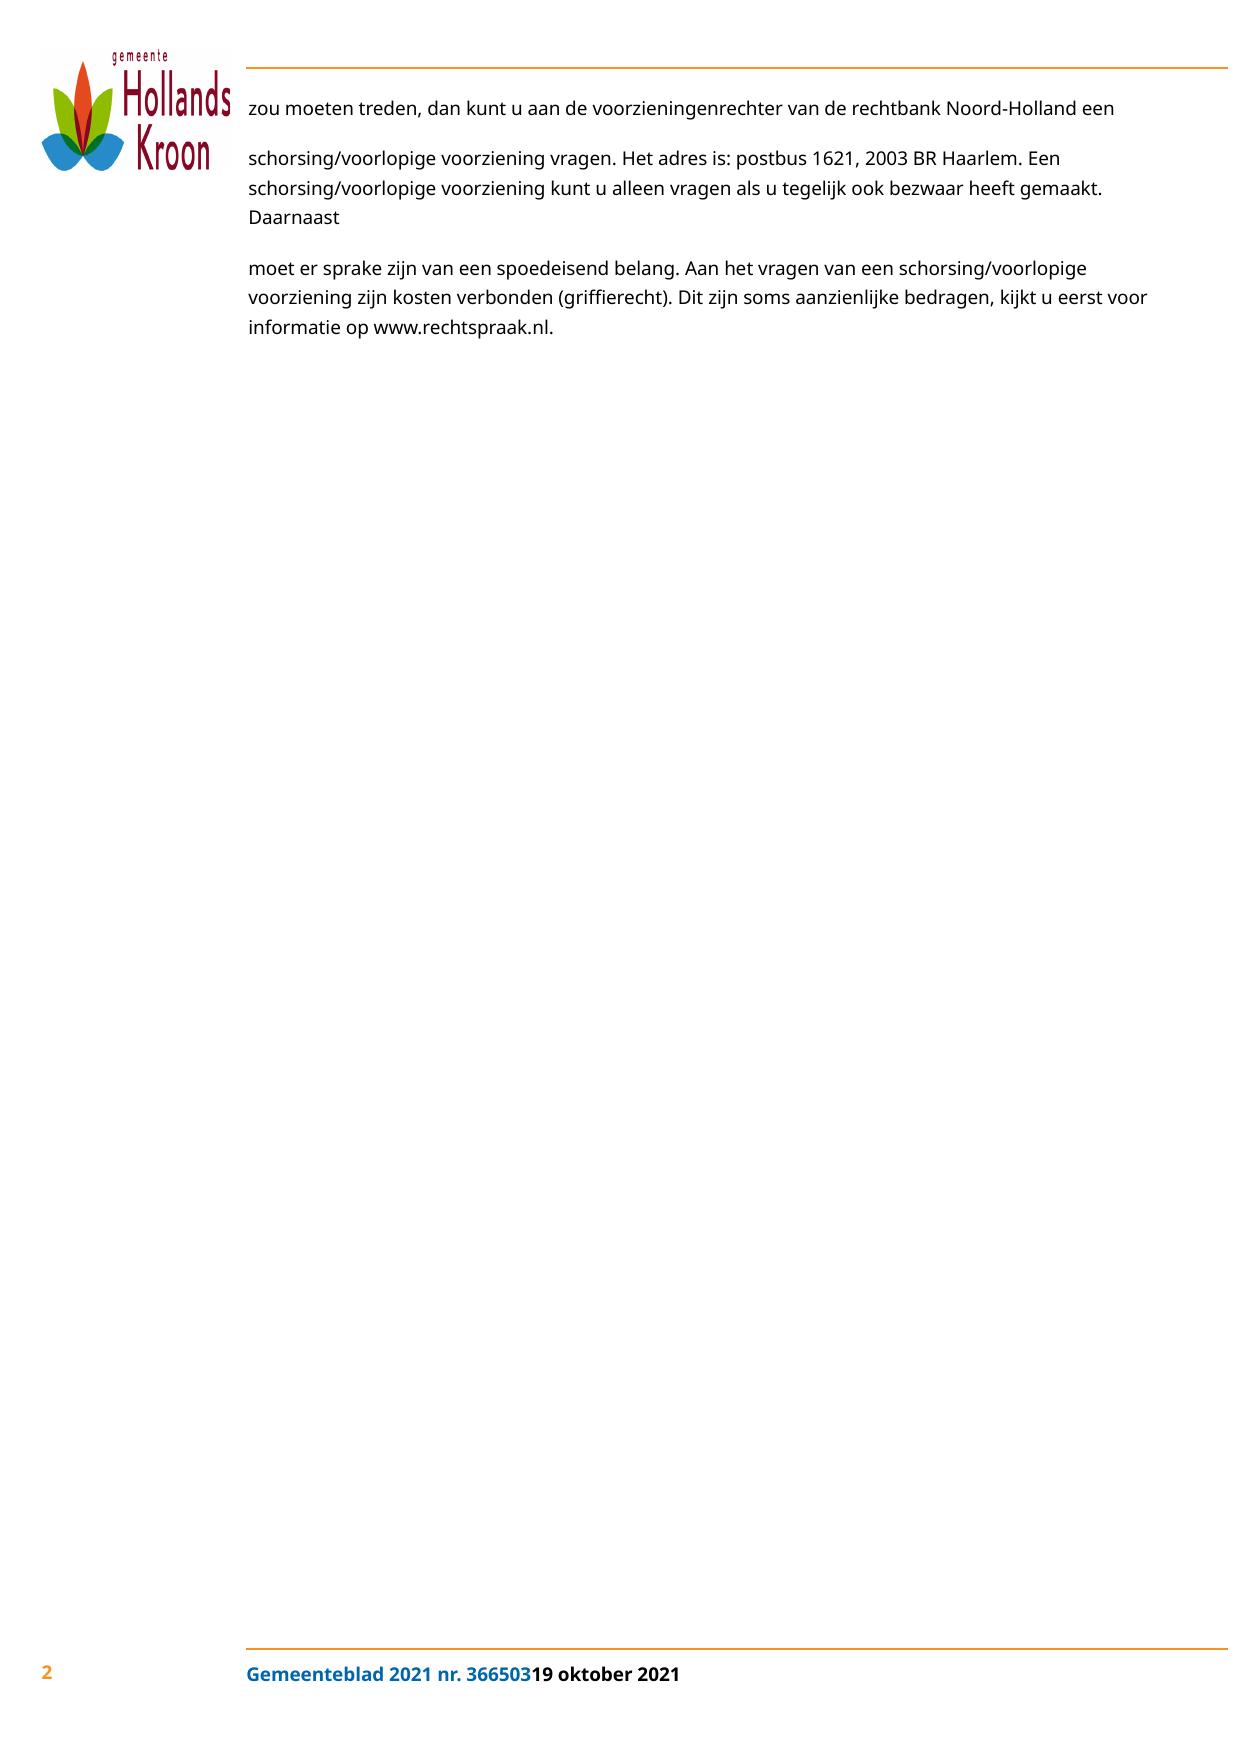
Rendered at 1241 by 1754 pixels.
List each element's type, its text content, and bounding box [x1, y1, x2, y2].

picture [41, 47, 231, 172]
text zou moeten treden, dan kunt u aan de voorzieningenrechter van de rechtbank Noord-Holland een [248, 95, 1152, 121]
text schorsing/voorlopige voorziening vragen. Het adres is: postbus 1621, 2003 BR Haarlem. Een schorsing/voorlopige voorziening kunt u alleen vragen als u tegelijk ook bezwaar heeft gemaakt. Daarnaast [248, 145, 1152, 230]
text moet er sprake zijn van een spoedeisend belang. Aan het vragen van een schorsing/voorlopige voorziening zijn kosten verbonden (griffierecht). Dit zijn soms aanzienlijke bedragen, kijkt u eerst voor informatie op www.rechtspraak.nl. [248, 255, 1152, 340]
